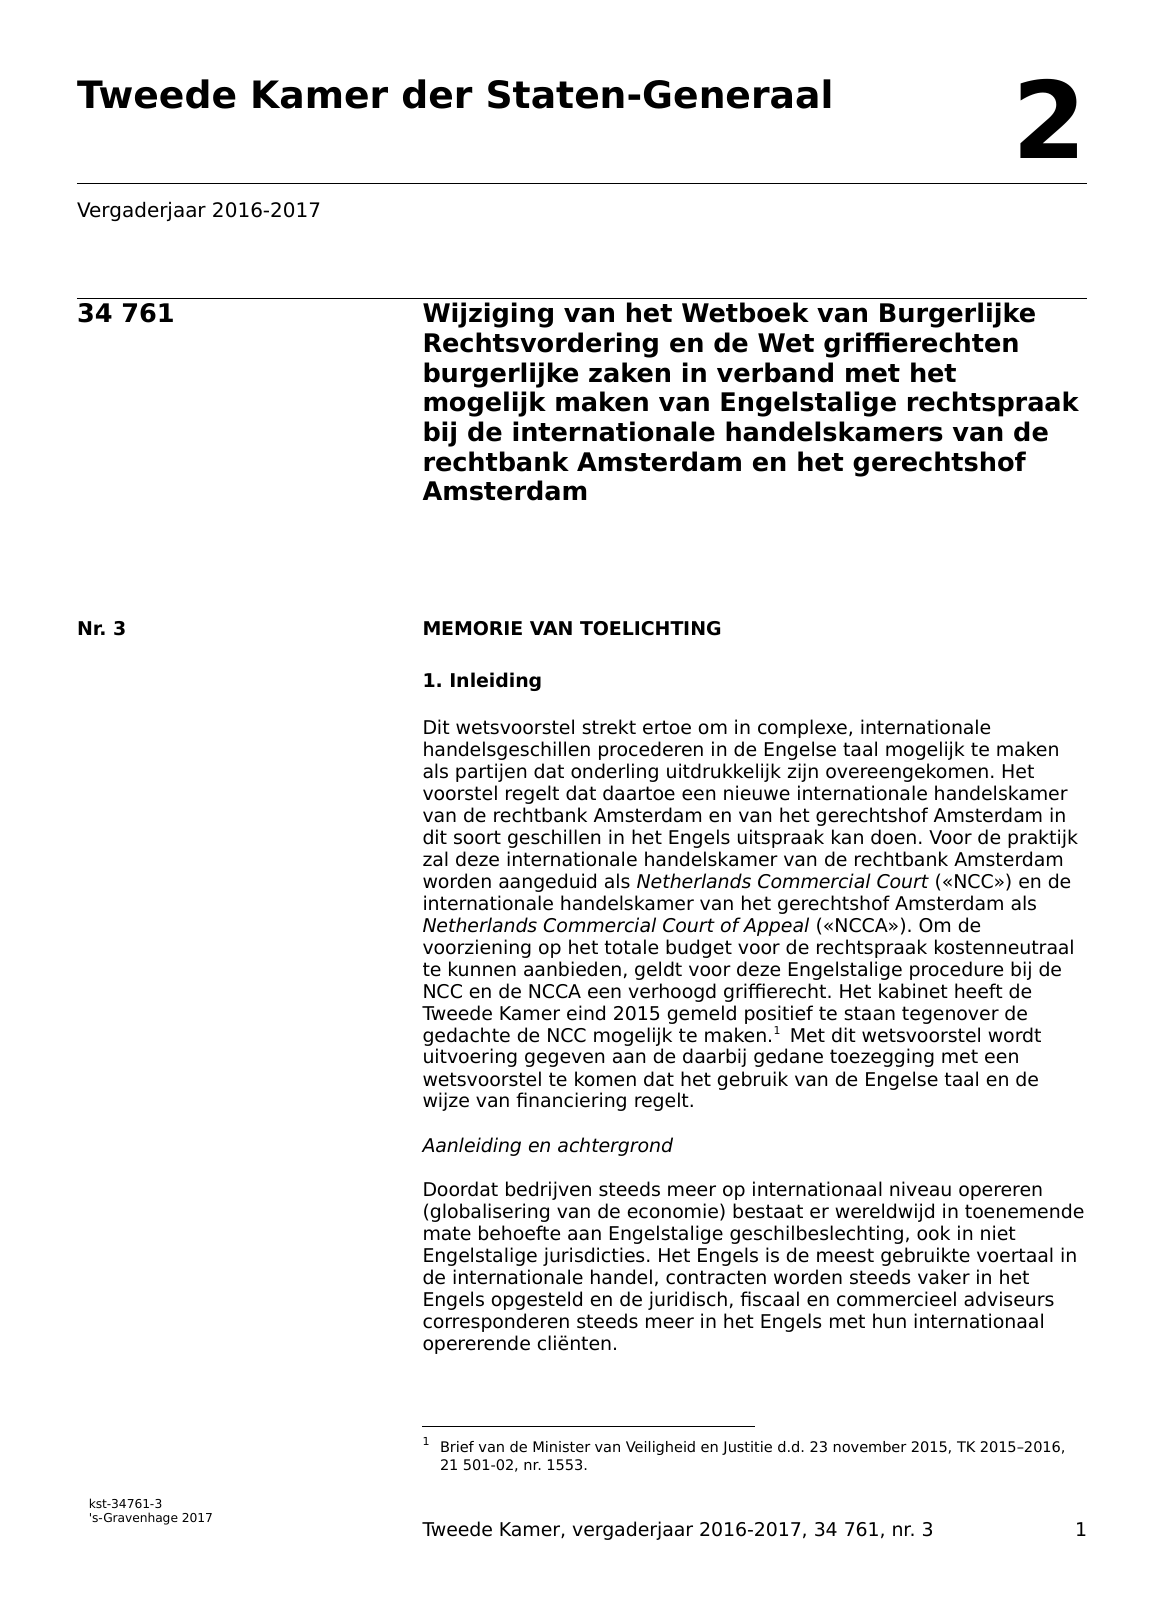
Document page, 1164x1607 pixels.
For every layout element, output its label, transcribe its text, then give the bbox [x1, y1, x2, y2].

text Dit wetsvoorstel strekt ertoe om in complexe, internationale handelsgeschillen procederen in de Engelse taal mogelijk te maken als partijen dat onderling uitdrukkelijk zijn overeengekomen. Het voorstel regelt dat daartoe een nieuwe internationale handelskamer van de rechtbank Amsterdam en van het gerechtshof Amsterdam in dit soort geschillen in het Engels uitspraak kan doen. Voor de praktijk zal deze internationale handelskamer van de rechtbank Amsterdam worden aangeduid als Netherlands Commercial Court («NCC») en de internationale handelskamer van het gerechtshof Amsterdam als Netherlands Commercial Court of Appeal («NCCA»). Om de voorziening op het totale budget voor de rechtspraak kostenneutraal te kunnen aanbieden, geldt voor deze Engelstalige procedure bij de NCC en de NCCA een verhoogd griffierecht. Het kabinet heeft de Tweede Kamer eind 2015 gemeld positief te staan tegenover de gedachte de NCC mogelijk te maken. Met dit wetsvoorstel wordt uitvoering gegeven aan de daarbij gedane toezegging met een wetsvoorstel te komen dat het gebruik van de Engelse taal en de wijze van financiering regelt. [422, 717, 1087, 1112]
text Brief van de Minister van Veiligheid en Justitie d.d. 23 november 2015, TK 2015–2016, 21 501-02, nr. 1553. [422, 1435, 1087, 1474]
subtitle 1. Inleiding [422, 670, 1087, 692]
subtitle Nr. 3 MEMORIE VAN TOELICHTING [77, 618, 1087, 640]
text Doordat bedrijven steeds meer op internationaal niveau opereren (globalisering van de economie) bestaat er wereldwijd in toenemende mate behoefte aan Engelstalige geschilbeslechting, ook in niet Engelstalige jurisdicties. Het Engels is de meest gebruikte voertaal in de internationale handel, contracten worden steeds vaker in het Engels opgesteld en de juridisch, fiscaal en commercieel adviseurs corresponderen steeds meer in het Engels met hun internationaal opererende cliënten. [422, 1179, 1087, 1354]
subtitle 34 761 Wijziging van het Wetboek van Burgerlijke Rechtsvordering en de Wet griffierechten burgerlijke zaken in verband met het mogelijk maken van Engelstalige rechtspraak bij de internationale handelskamers van de rechtbank Amsterdam en het gerechtshof Amsterdam [77, 299, 1087, 507]
table_header Tweede Kamer der Staten-Generaal [77, 59, 886, 183]
subtitle Aanleiding en achtergrond [422, 1134, 1087, 1157]
text kst-34761-3 [88, 1497, 323, 1511]
text 's-Gravenhage 2017 [88, 1511, 323, 1525]
table_header 2 [886, 59, 1087, 183]
table_cell Vergaderjaar 2016-2017 [77, 184, 1087, 298]
